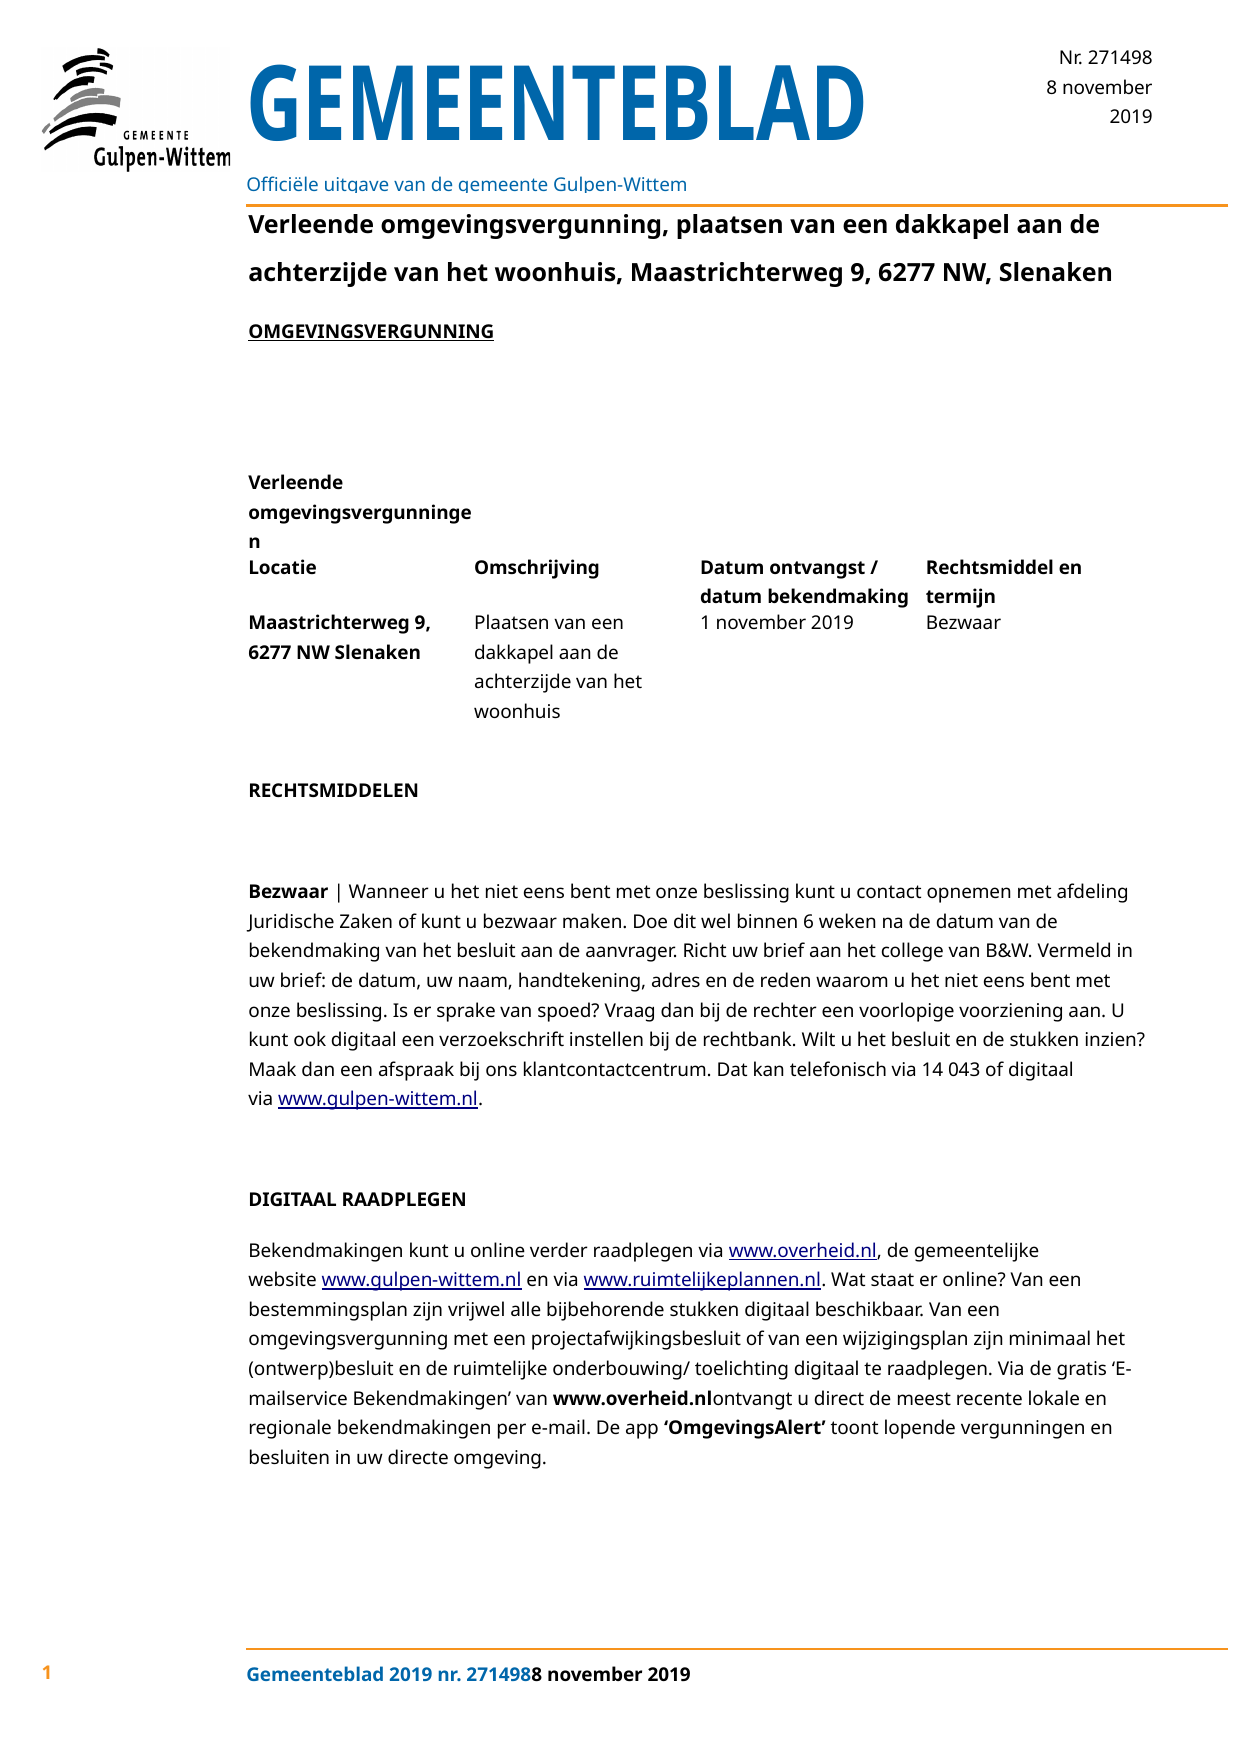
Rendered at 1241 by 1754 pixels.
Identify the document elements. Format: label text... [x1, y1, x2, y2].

table_cell Locatie [248, 554, 474, 609]
table_header Verleende omgevingsvergunningen [248, 469, 474, 554]
table_cell Bezwaar [926, 610, 1152, 724]
table_header [474, 469, 700, 554]
picture [41, 47, 231, 172]
table_header [700, 469, 926, 554]
text RECHTSMIDDELEN [248, 778, 1152, 803]
table_cell Omschrijving [474, 554, 700, 609]
table_cell 1 november 2019 [700, 610, 926, 724]
text OMGEVINGSVERGUNNING [248, 318, 1152, 344]
text Bekendmakingen kunt u online verder raadplegen via www.overheid.nl, de gemeentelijke website www.gulpen-wittem.nl en via www.ruimtelijkeplannen.nl. Wat staat er online? Van een bestemmingsplan zijn vrijwel alle bijbehorende stukken digitaal beschikbaar. Van een omgevingsvergunning met een projectafwijkingsbesluit of van een wijzigingsplan zijn minimaal het (ontwerp)besluit en de ruimtelijke onderbouwing/ toelichting digitaal te raadplegen. Via de gratis ‘E-mailservice Bekendmakingen’ van www.overheid.nlontvangt u direct de meest recente lokale en regionale bekendmakingen per e-mail. De app ‘OmgevingsAlert’ toont lopende vergunningen en besluiten in uw directe omgeving. [248, 1237, 1152, 1469]
text Verleende omgevingsvergunning, plaatsen van een dakkapel aan de achterzijde van het woonhuis, Maastrichterweg 9, 6277 NW, Slenaken [248, 207, 1152, 288]
text DIGITAAL RAADPLEGEN [248, 1186, 1152, 1212]
table_cell Maastrichterweg 9, 6277 NW Slenaken [248, 610, 474, 724]
table_header [926, 469, 1152, 554]
text Bezwaar | Wanneer u het niet eens bent met onze beslissing kunt u contact opnemen met afdeling Juridische Zaken of kunt u bezwaar maken. Doe dit wel binnen 6 weken na de datum van de bekendmaking van het besluit aan de aanvrager. Richt uw brief aan het college van B&W. Vermeld in uw brief: de datum, uw naam, handtekening, adres en de reden waarom u het niet eens bent met onze beslissing. Is er sprake van spoed? Vraag dan bij de rechter een voorlopige voorziening aan. U kunt ook digitaal een verzoekschrift instellen bij de rechtbank. Wilt u het besluit en de stukken inzien? Maak dan een afspraak bij ons klantcontactcentrum. Dat kan telefonisch via 14 043 of digitaal via www.gulpen-wittem.nl. [248, 878, 1152, 1111]
table_cell Rechtsmiddel en termijn [926, 554, 1152, 609]
table_cell Plaatsen van een dakkapel aan de achterzijde van het woonhuis [474, 610, 700, 724]
table_cell Datum ontvangst / datum bekendmaking [700, 554, 926, 609]
